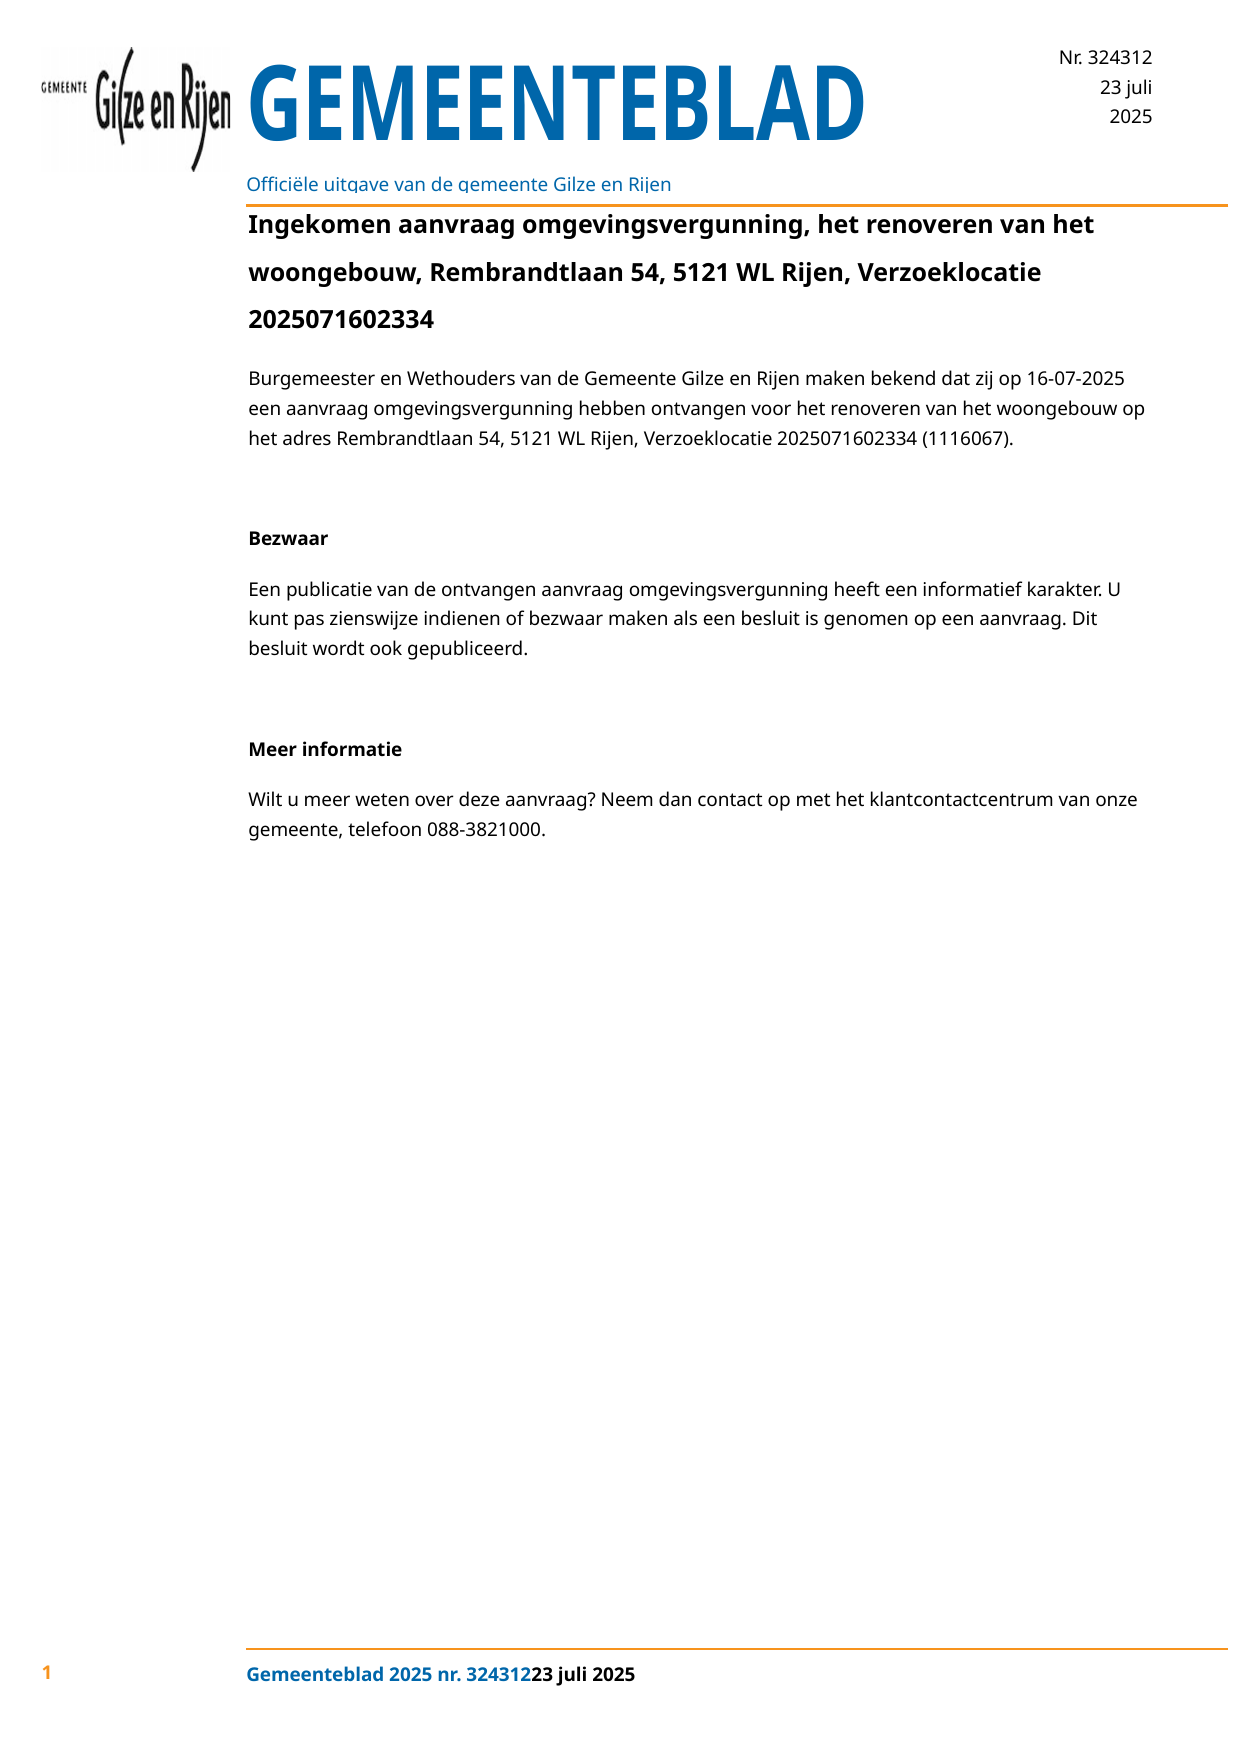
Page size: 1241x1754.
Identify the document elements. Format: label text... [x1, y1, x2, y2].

text Bezwaar [248, 526, 1152, 551]
text Ingekomen aanvraag omgevingsvergunning, het renoveren van het woongebouw, Rembrandtlaan 54, 5121 WL Rijen, Verzoeklocatie 2025071602334 [248, 207, 1152, 336]
text Burgemeester en Wethouders van de Gemeente Gilze en Rijen maken bekend dat zij op 16-07-2025 een aanvraag omgevingsvergunning hebben ontvangen voor het renoveren van het woongebouw op het adres Rembrandtlaan 54, 5121 WL Rijen, Verzoeklocatie 2025071602334 (1116067). [248, 366, 1152, 450]
picture [41, 47, 231, 172]
text Wilt u meer weten over deze aanvraag? Neem dan contact op met het klantcontactcentrum van onze gemeente, telefoon 088-3821000. [248, 786, 1152, 842]
text Een publicatie van de ontvangen aanvraag omgevingsvergunning heeft een informatief karakter. U kunt pas zienswijze indienen of bezwaar maken als een besluit is genomen op een aanvraag. Dit besluit wordt ook gepubliceerd. [248, 576, 1152, 661]
text Meer informatie [248, 736, 1152, 762]
